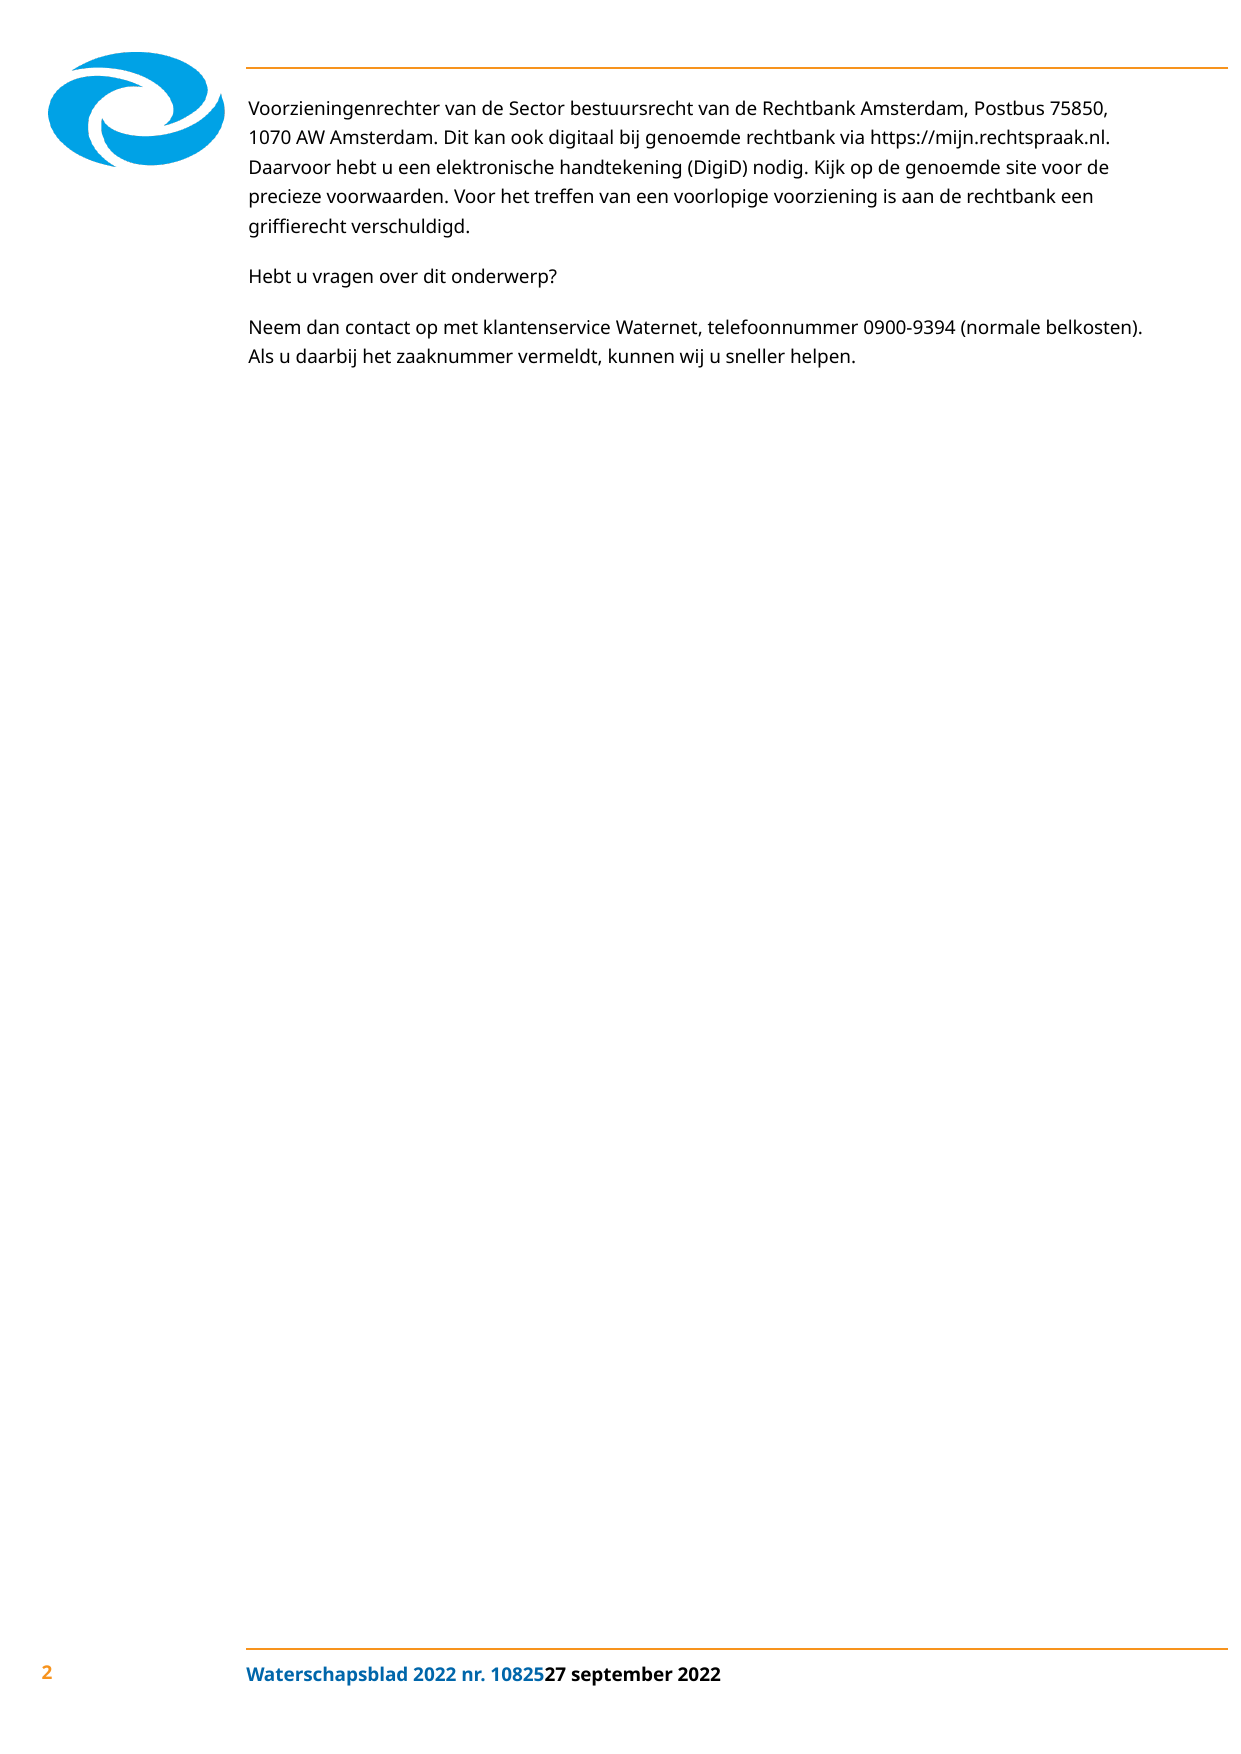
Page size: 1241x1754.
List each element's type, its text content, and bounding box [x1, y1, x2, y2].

text Voorzieningenrechter van de Sector bestuursrecht van de Rechtbank Amsterdam, Postbus 75850, 1070 AW Amsterdam. Dit kan ook digitaal bij genoemde rechtbank via https://mijn.rechtspraak.nl. Daarvoor hebt u een elektronische handtekening (DigiD) nodig. Kijk op de genoemde site voor de precieze voorwaarden. Voor het treffen van een voorlopige voorziening is aan de rechtbank een griffierecht verschuldigd. [248, 95, 1152, 239]
text Neem dan contact op met klantenservice Waternet, telefoonnummer 0900-9394 (normale belkosten). Als u daarbij het zaaknummer vermeldt, kunnen wij u sneller helpen. [248, 314, 1152, 369]
text Hebt u vragen over dit onderwerp? [248, 263, 1152, 289]
picture [41, 47, 231, 172]
